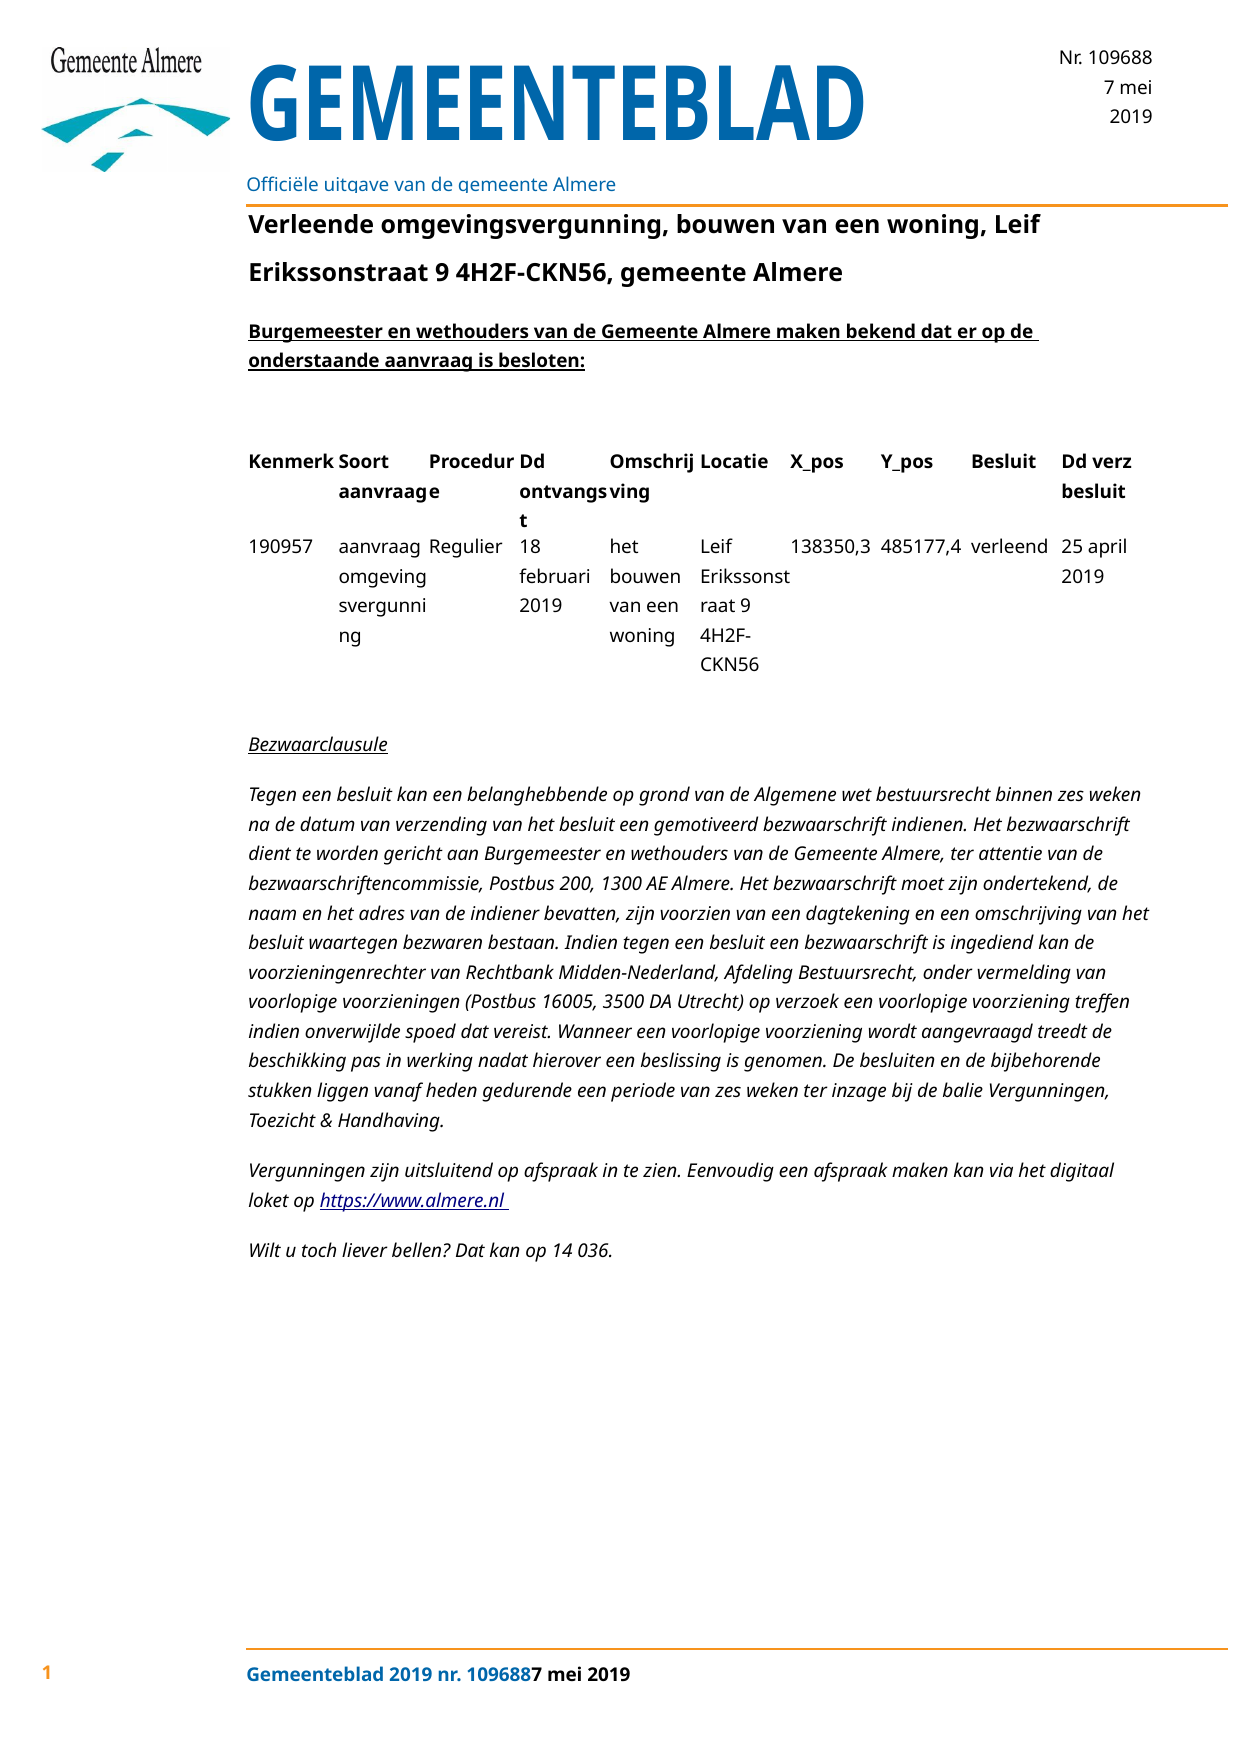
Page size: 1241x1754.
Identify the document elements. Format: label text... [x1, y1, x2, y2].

picture [41, 47, 231, 172]
table_header Dd verz besluit [1061, 449, 1152, 533]
table_cell Leif Erikssonstraat 9 4H2F-CKN56 [700, 533, 790, 677]
text Tegen een besluit kan een belanghebbende op grond van de Algemene wet bestuursrecht binnen zes weken na de datum van verzending van het besluit een gemotiveerd bezwaarschrift indienen. Het bezwaarschrift dient te worden gericht aan Burgemeester en wethouders van de Gemeente Almere, ter attentie van de bezwaarschriftencommissie, Postbus 200, 1300 AE Almere. Het bezwaarschrift moet zijn ondertekend, de naam en het adres van de indiener bevatten, zijn voorzien van een dagtekening en een omschrijving van het besluit waartegen bezwaren bestaan. Indien tegen een besluit een bezwaarschrift is ingediend kan de voorzieningenrechter van Rechtbank Midden-Nederland, Afdeling Bestuursrecht, onder vermelding van voorlopige voorzieningen (Postbus 16005, 3500 DA Utrecht) op verzoek een voorlopige voorziening treffen indien onverwijlde spoed dat vereist. Wanneer een voorlopige voorziening wordt aangevraagd treedt de beschikking pas in werking nadat hierover een beslissing is genomen. De besluiten en de bijbehorende stukken liggen vanaf heden gedurende een periode van zes weken ter inzage bij de balie Vergunningen, Toezicht & Handhaving. [248, 781, 1152, 1133]
table_cell 25 april 2019 [1061, 533, 1152, 677]
table_cell aanvraag omgevingsvergunning [338, 533, 429, 677]
text Vergunningen zijn uitsluitend op afspraak in te zien. Eenvoudig een afspraak maken kan via het digitaal loket op https://www.almere.nl [248, 1157, 1152, 1213]
table_header Besluit [971, 449, 1061, 533]
text Bezwaarclausule [248, 731, 1152, 757]
table_header Dd ontvangst [519, 449, 609, 533]
table_cell 190957 [248, 533, 338, 677]
table_cell het bouwen van een woning [609, 533, 700, 677]
table_cell Regulier [429, 533, 519, 677]
table_cell 138350,3 [790, 533, 881, 677]
table_header X_pos [790, 449, 881, 533]
table_header Locatie [700, 449, 790, 533]
table_header Kenmerk [248, 449, 338, 533]
table_cell 485177,4 [881, 533, 971, 677]
table_header Y_pos [881, 449, 971, 533]
table_header Omschrijving [609, 449, 700, 533]
text Burgemeester en wethouders van de Gemeente Almere maken bekend dat er op de onderstaande aanvraag is besloten: [248, 318, 1152, 373]
table_cell verleend [971, 533, 1061, 677]
text Verleende omgevingsvergunning, bouwen van een woning, Leif Erikssonstraat 9 4H2F-CKN56, gemeente Almere [248, 207, 1152, 288]
text Wilt u toch liever bellen? Dat kan op 14 036. [248, 1237, 1152, 1263]
table_cell 18 februari 2019 [519, 533, 609, 677]
table_header Soort aanvraag [338, 449, 429, 533]
table_header Procedure [429, 449, 519, 533]
